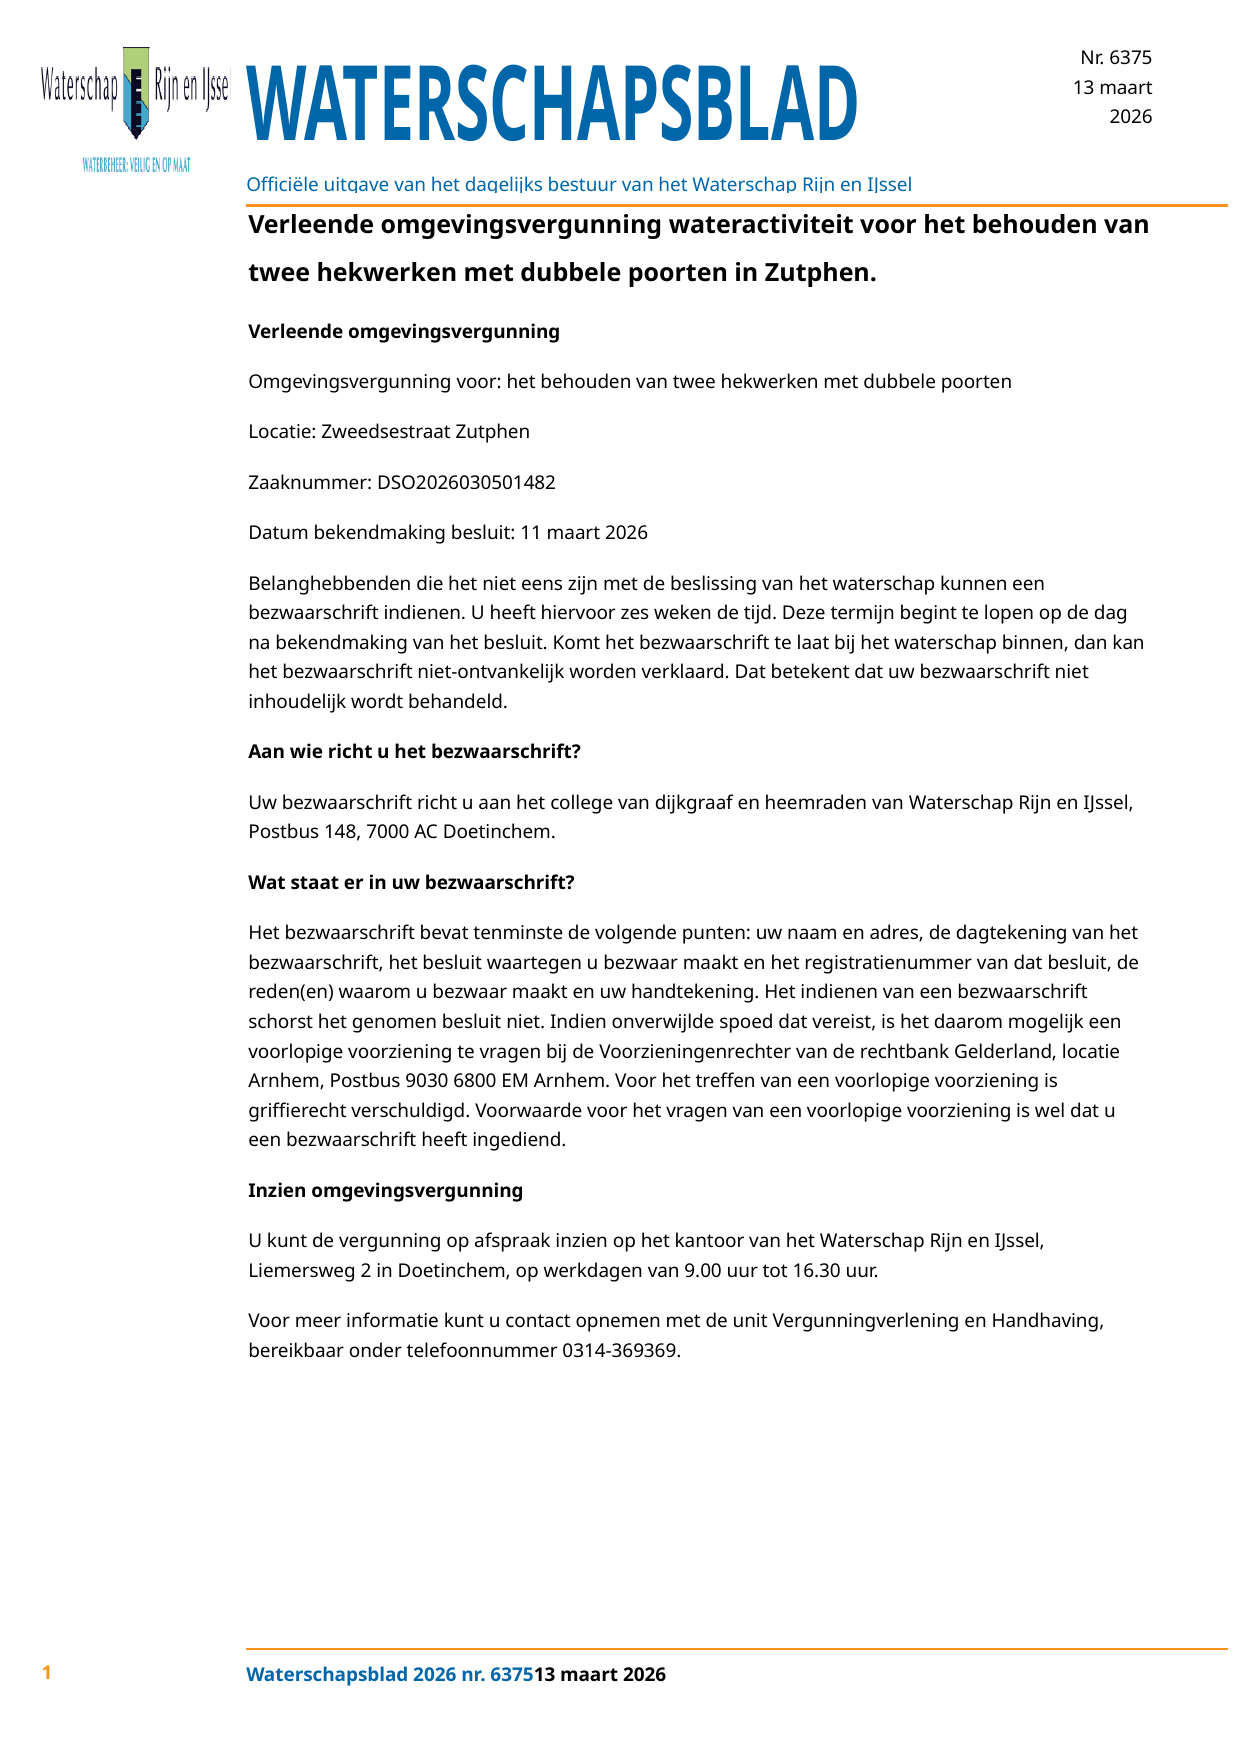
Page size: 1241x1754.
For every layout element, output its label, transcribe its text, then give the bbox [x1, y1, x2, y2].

picture [41, 47, 231, 172]
text Wat staat er in uw bezwaarschrift? [248, 869, 1152, 895]
text Locatie: Zweedsestraat Zutphen [248, 419, 1152, 444]
text Inzien omgevingsvergunning [248, 1177, 1152, 1203]
text Het bezwaarschrift bevat tenminste de volgende punten: uw naam en adres, de dagtekening van het bezwaarschrift, het besluit waartegen u bezwaar maakt en het registratienummer van dat besluit, de reden(en) waarom u bezwaar maakt en uw handtekening. Het indienen van een bezwaarschrift schorst het genomen besluit niet. Indien onverwijlde spoed dat vereist, is het daarom mogelijk een voorlopige voorziening te vragen bij de Voorzieningenrechter van de rechtbank Gelderland, locatie Arnhem, Postbus 9030 6800 EM Arnhem. Voor het treffen van een voorlopige voorziening is griffierecht verschuldigd. Voorwaarde voor het vragen van een voorlopige voorziening is wel dat u een bezwaarschrift heeft ingediend. [248, 919, 1152, 1152]
text Uw bezwaarschrift richt u aan het college van dijkgraaf en heemraden van Waterschap Rijn en IJssel, Postbus 148, 7000 AC Doetinchem. [248, 789, 1152, 844]
text Voor meer informatie kunt u contact opnemen met de unit Vergunningverlening en Handhaving, bereikbaar onder telefoonnummer 0314-369369. [248, 1307, 1152, 1363]
text Aan wie richt u het bezwaarschrift? [248, 739, 1152, 764]
text Verleende omgevingsvergunning [248, 318, 1152, 344]
text Omgevingsvergunning voor: het behouden van twee hekwerken met dubbele poorten [248, 368, 1152, 394]
text Verleende omgevingsvergunning wateractiviteit voor het behouden van twee hekwerken met dubbele poorten in Zutphen. [248, 207, 1152, 288]
text Zaaknummer: DSO2026030501482 [248, 469, 1152, 495]
text Belanghebbenden die het niet eens zijn met de beslissing van het waterschap kunnen een bezwaarschrift indienen. U heeft hiervoor zes weken de tijd. Deze termijn begint te lopen op de dag na bekendmaking van het besluit. Komt het bezwaarschrift te laat bij het waterschap binnen, dan kan het bezwaarschrift niet-ontvankelijk worden verklaard. Dat betekent dat uw bezwaarschrift niet inhoudelijk wordt behandeld. [248, 570, 1152, 714]
text Datum bekendmaking besluit: 11 maart 2026 [248, 519, 1152, 545]
text U kunt de vergunning op afspraak inzien op het kantoor van het Waterschap Rijn en IJssel, Liemersweg 2 in Doetinchem, op werkdagen van 9.00 uur tot 16.30 uur. [248, 1227, 1152, 1283]
